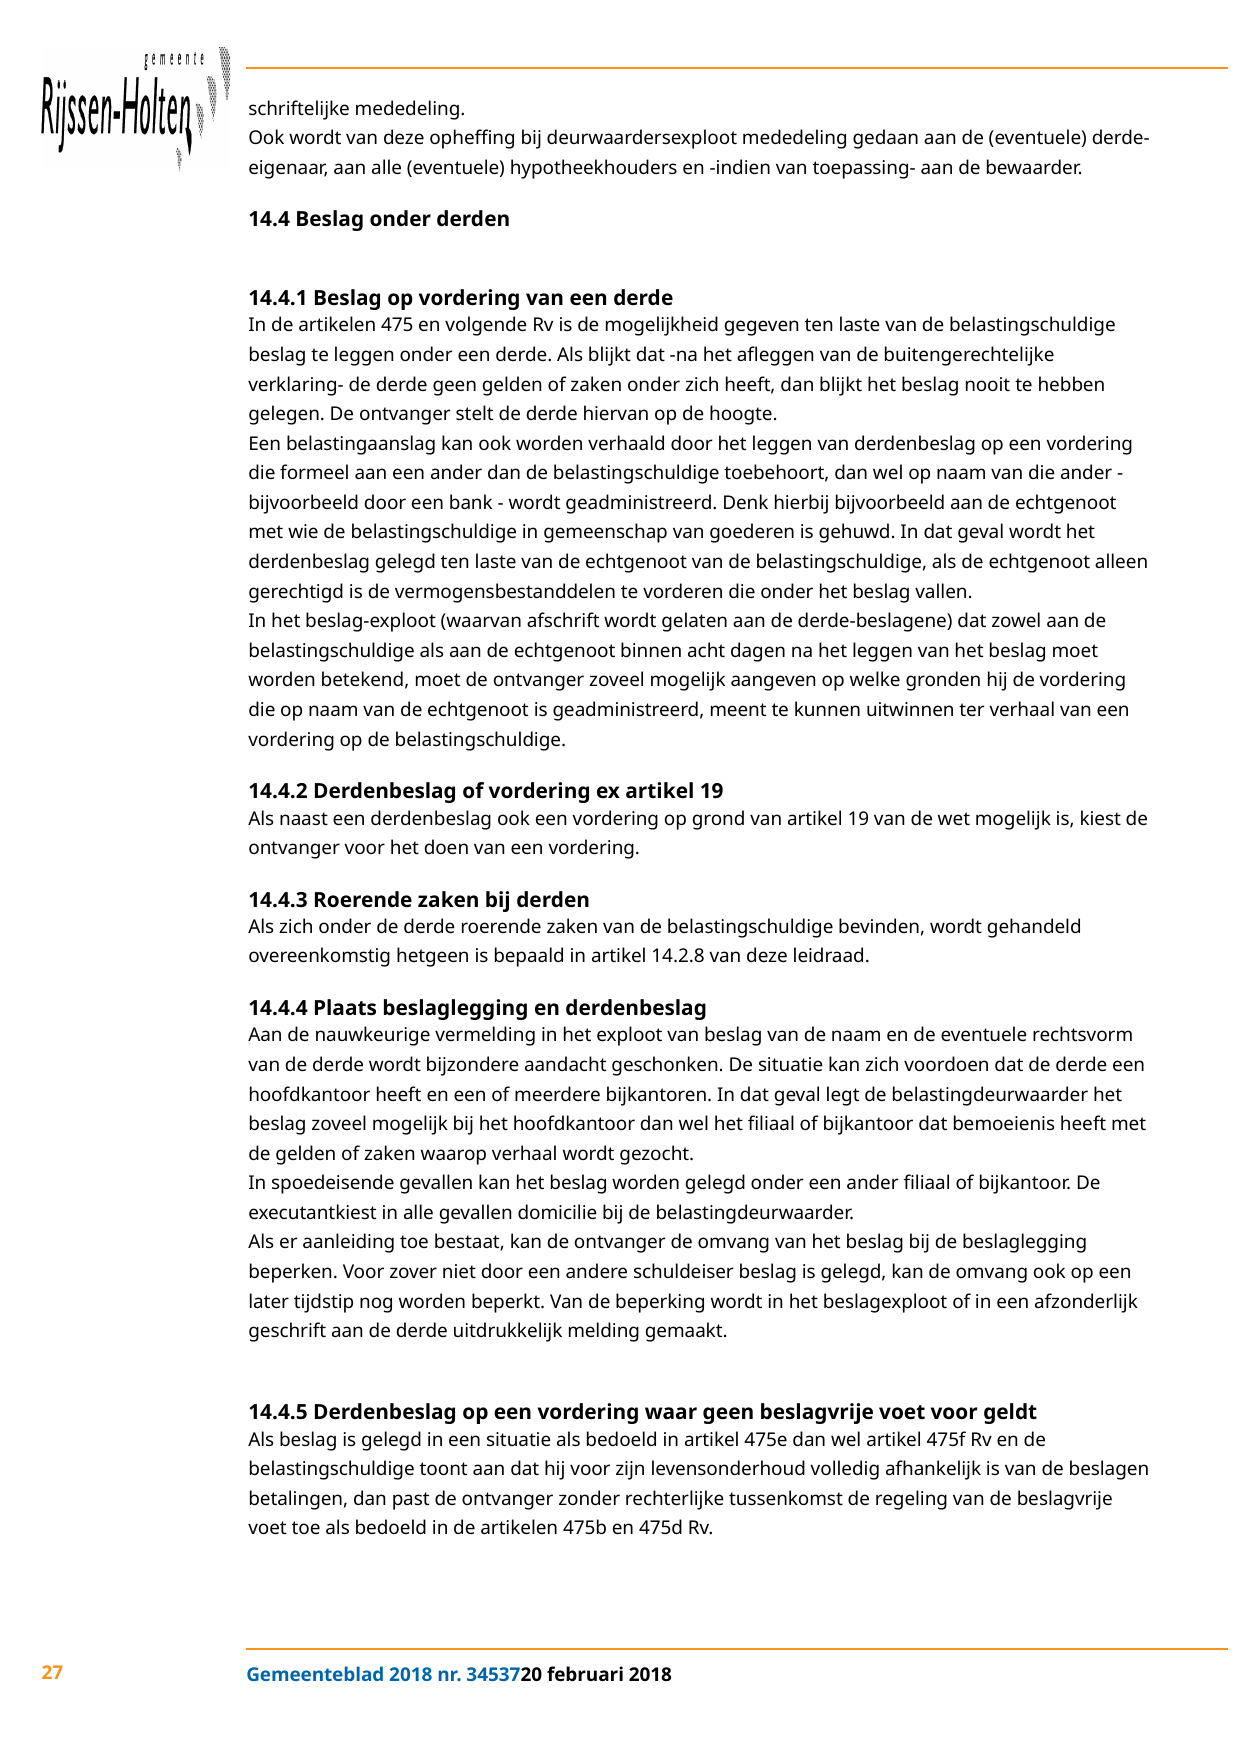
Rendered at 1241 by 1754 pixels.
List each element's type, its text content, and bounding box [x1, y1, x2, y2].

text schriftelijke mededeling. [248, 95, 1152, 121]
text 14.4.5 Derdenbeslag op een vordering waar geen beslagvrije voet voor geldt [248, 1397, 1152, 1426]
text Aan de nauwkeurige vermelding in het exploot van beslag van de naam en de eventuele rechtsvorm van de derde wordt bijzondere aandacht geschonken. De situatie kan zich voordoen dat de derde een hoofdkantoor heeft en een of meerdere bijkantoren. In dat geval legt de belastingdeurwaarder het beslag zoveel mogelijk bij het hoofdkantoor dan wel het filiaal of bijkantoor dat bemoeienis heeft met de gelden of zaken waarop verhaal wordt gezocht. [248, 1022, 1152, 1166]
text Als naast een derdenbeslag ook een vordering op grond van artikel 19 van de wet mogelijk is, kiest de ontvanger voor het doen van een vordering. [248, 805, 1152, 860]
text In spoedeisende gevallen kan het beslag worden gelegd onder een ander filiaal of bijkantoor. De executantkiest in alle gevallen domicilie bij de belastingdeurwaarder. [248, 1169, 1152, 1225]
text Als er aanleiding toe bestaat, kan de ontvanger de omvang van het beslag bij de beslaglegging beperken. Voor zover niet door een andere schuldeiser beslag is gelegd, kan de omvang ook op een later tijdstip nog worden beperkt. Van de beperking wordt in het beslagexploot of in een afzonderlijk geschrift aan de derde uitdrukkelijk melding gemaakt. [248, 1229, 1152, 1343]
text 14.4.4 Plaats beslaglegging en derdenbeslag [248, 993, 1152, 1022]
text Als beslag is gelegd in een situatie als bedoeld in artikel 475e dan wel artikel 475f Rv en de belastingschuldige toont aan dat hij voor zijn levensonderhoud volledig afhankelijk is van de beslagen betalingen, dan past de ontvanger zonder rechterlijke tussenkomst de regeling van de beslagvrije voet toe als bedoeld in de artikelen 475b en 475d Rv. [248, 1426, 1152, 1540]
text In het beslag-exploot (waarvan afschrift wordt gelaten aan de derde-beslagene) dat zowel aan de belastingschuldige als aan de echtgenoot binnen acht dagen na het leggen van het beslag moet worden betekend, moet de ontvanger zoveel mogelijk aangeven op welke gronden hij de vordering die op naam van de echtgenoot is geadministreerd, meent te kunnen uitwinnen ter verhaal van een vordering op de belastingschuldige. [248, 607, 1152, 752]
text 14.4.1 Beslag op vordering van een derde [248, 283, 1152, 312]
picture [41, 47, 231, 172]
text 14.4.2 Derdenbeslag of vordering ex artikel 19 [248, 776, 1152, 805]
text In de artikelen 475 en volgende Rv is de mogelijkheid gegeven ten laste van de belastingschuldige beslag te leggen onder een derde. Als blijkt dat -na het afleggen van de buitengerechtelijke verklaring- de derde geen gelden of zaken onder zich heeft, dan blijkt het beslag nooit te hebben gelegen. De ontvanger stelt de derde hiervan op de hoogte. [248, 312, 1152, 426]
text 14.4.3 Roerende zaken bij derden [248, 885, 1152, 913]
text Als zich onder de derde roerende zaken van de belastingschuldige bevinden, wordt gehandeld overeenkomstig hetgeen is bepaald in artikel 14.2.8 van deze leidraad. [248, 913, 1152, 968]
text 14.4 Beslag onder derden [248, 204, 1152, 233]
text Een belastingaanslag kan ook worden verhaald door het leggen van derdenbeslag op een vordering die formeel aan een ander dan de belastingschuldige toebehoort, dan wel op naam van die ander - bijvoorbeeld door een bank - wordt geadministreerd. Denk hierbij bijvoorbeeld aan de echtgenoot met wie de belastingschuldige in gemeenschap van goederen is gehuwd. In dat geval wordt het derdenbeslag gelegd ten laste van de echtgenoot van de belastingschuldige, als de echtgenoot alleen gerechtigd is de vermogensbestanddelen te vorderen die onder het beslag vallen. [248, 430, 1152, 604]
text Ook wordt van deze opheffing bij deurwaardersexploot mededeling gedaan aan de (eventuele) derde-eigenaar, aan alle (eventuele) hypotheekhouders en -indien van toepassing- aan de bewaarder. [248, 124, 1152, 180]
